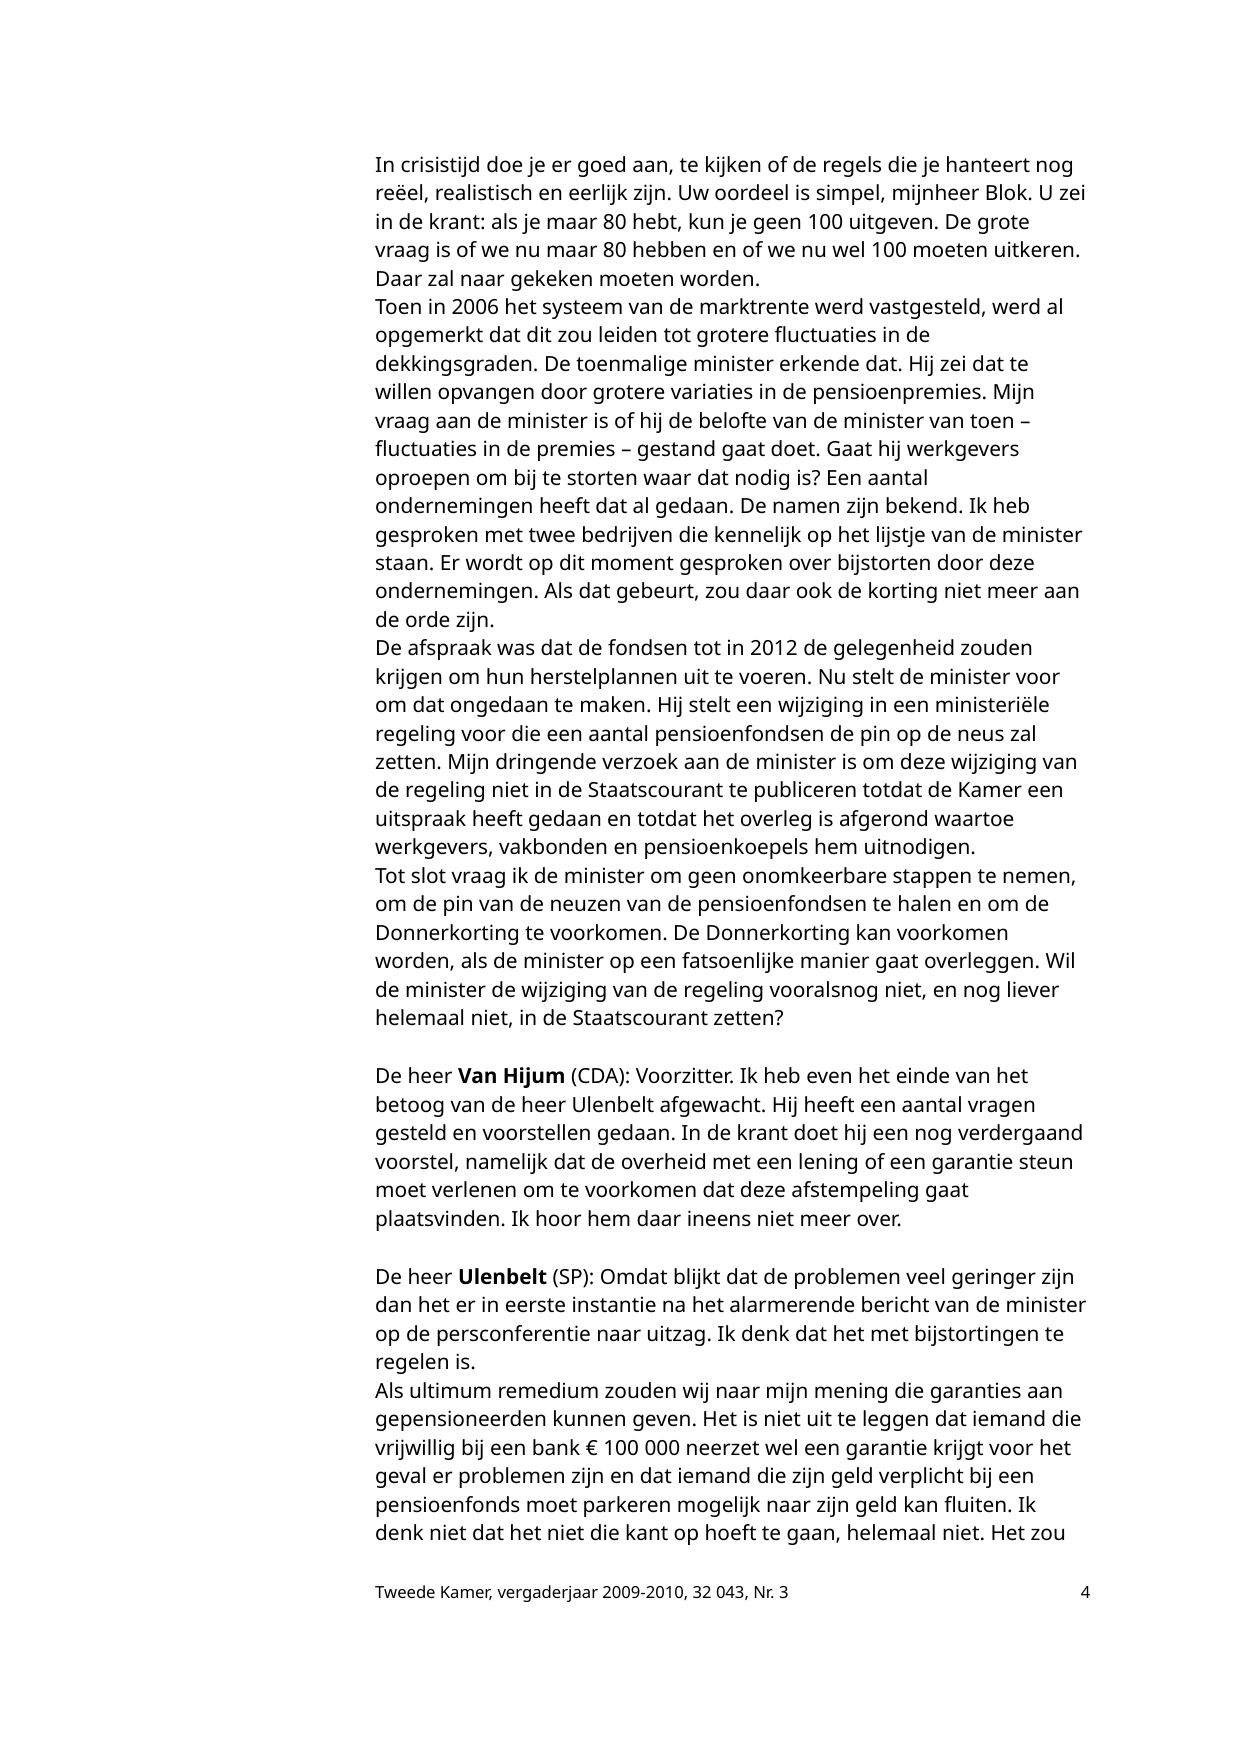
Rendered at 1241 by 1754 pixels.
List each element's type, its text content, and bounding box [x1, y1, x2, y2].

text Als ultimum remedium zouden wij naar mijn mening die garanties aan gepensioneerden kunnen geven. Het is niet uit te leggen dat iemand die vrijwillig bij een bank € 100 000 neerzet wel een garantie krijgt voor het geval er problemen zijn en dat iemand die zijn geld verplicht bij een pensioenfonds moet parkeren mogelijk naar zijn geld kan fluiten. Ik denk niet dat het niet die kant op hoeft te gaan, helemaal niet. Het zou [375, 1376, 1090, 1547]
text In crisistijd doe je er goed aan, te kijken of de regels die je hanteert nog reëel, realistisch en eerlijk zijn. Uw oordeel is simpel, mijnheer Blok. U zei in de krant: als je maar 80 hebt, kun je geen 100 uitgeven. De grote vraag is of we nu maar 80 hebben en of we nu wel 100 moeten uitkeren. Daar zal naar gekeken moeten worden. [375, 150, 1090, 292]
text Toen in 2006 het systeem van de marktrente werd vastgesteld, werd al opgemerkt dat dit zou leiden tot grotere fluctuaties in de dekkingsgraden. De toenmalige minister erkende dat. Hij zei dat te willen opvangen door grotere variaties in de pensioenpremies. Mijn vraag aan de minister is of hij de belofte van de minister van toen – fluctuaties in de premies – gestand gaat doet. Gaat hij werkgevers oproepen om bij te storten waar dat nodig is? Een aantal ondernemingen heeft dat al gedaan. De namen zijn bekend. Ik heb gesproken met twee bedrijven die kennelijk op het lijstje van de minister staan. Er wordt op dit moment gesproken over bijstorten door deze ondernemingen. Als dat gebeurt, zou daar ook de korting niet meer aan de orde zijn. [375, 292, 1090, 633]
text De heer Van Hijum (CDA): Voorzitter. Ik heb even het einde van het betoog van de heer Ulenbelt afgewacht. Hij heeft een aantal vragen gesteld en voorstellen gedaan. In de krant doet hij een nog verdergaand voorstel, namelijk dat de overheid met een lening of een garantie steun moet verlenen om te voorkomen dat deze afstempeling gaat plaatsvinden. Ik hoor hem daar ineens niet meer over. [375, 1062, 1090, 1232]
text Tot slot vraag ik de minister om geen onomkeerbare stappen te nemen, om de pin van de neuzen van de pensioenfondsen te halen en om de Donnerkorting te voorkomen. De Donnerkorting kan voorkomen worden, als de minister op een fatsoenlijke manier gaat overleggen. Wil de minister de wijziging van de regeling vooralsnog niet, en nog liever helemaal niet, in de Staatscourant zetten? [375, 861, 1090, 1032]
text De heer Ulenbelt (SP): Omdat blijkt dat de problemen veel geringer zijn dan het er in eerste instantie na het alarmerende bericht van de minister op de persconferentie naar uitzag. Ik denk dat het met bijstortingen te regelen is. [375, 1262, 1090, 1376]
text De afspraak was dat de fondsen tot in 2012 de gelegenheid zouden krijgen om hun herstelplannen uit te voeren. Nu stelt de minister voor om dat ongedaan te maken. Hij stelt een wijziging in een ministeriële regeling voor die een aantal pensioenfondsen de pin op de neus zal zetten. Mijn dringende verzoek aan de minister is om deze wijziging van de regeling niet in de Staatscourant te publiceren totdat de Kamer een uitspraak heeft gedaan en totdat het overleg is afgerond waartoe werkgevers, vakbonden en pensioenkoepels hem uitnodigen. [375, 633, 1090, 861]
